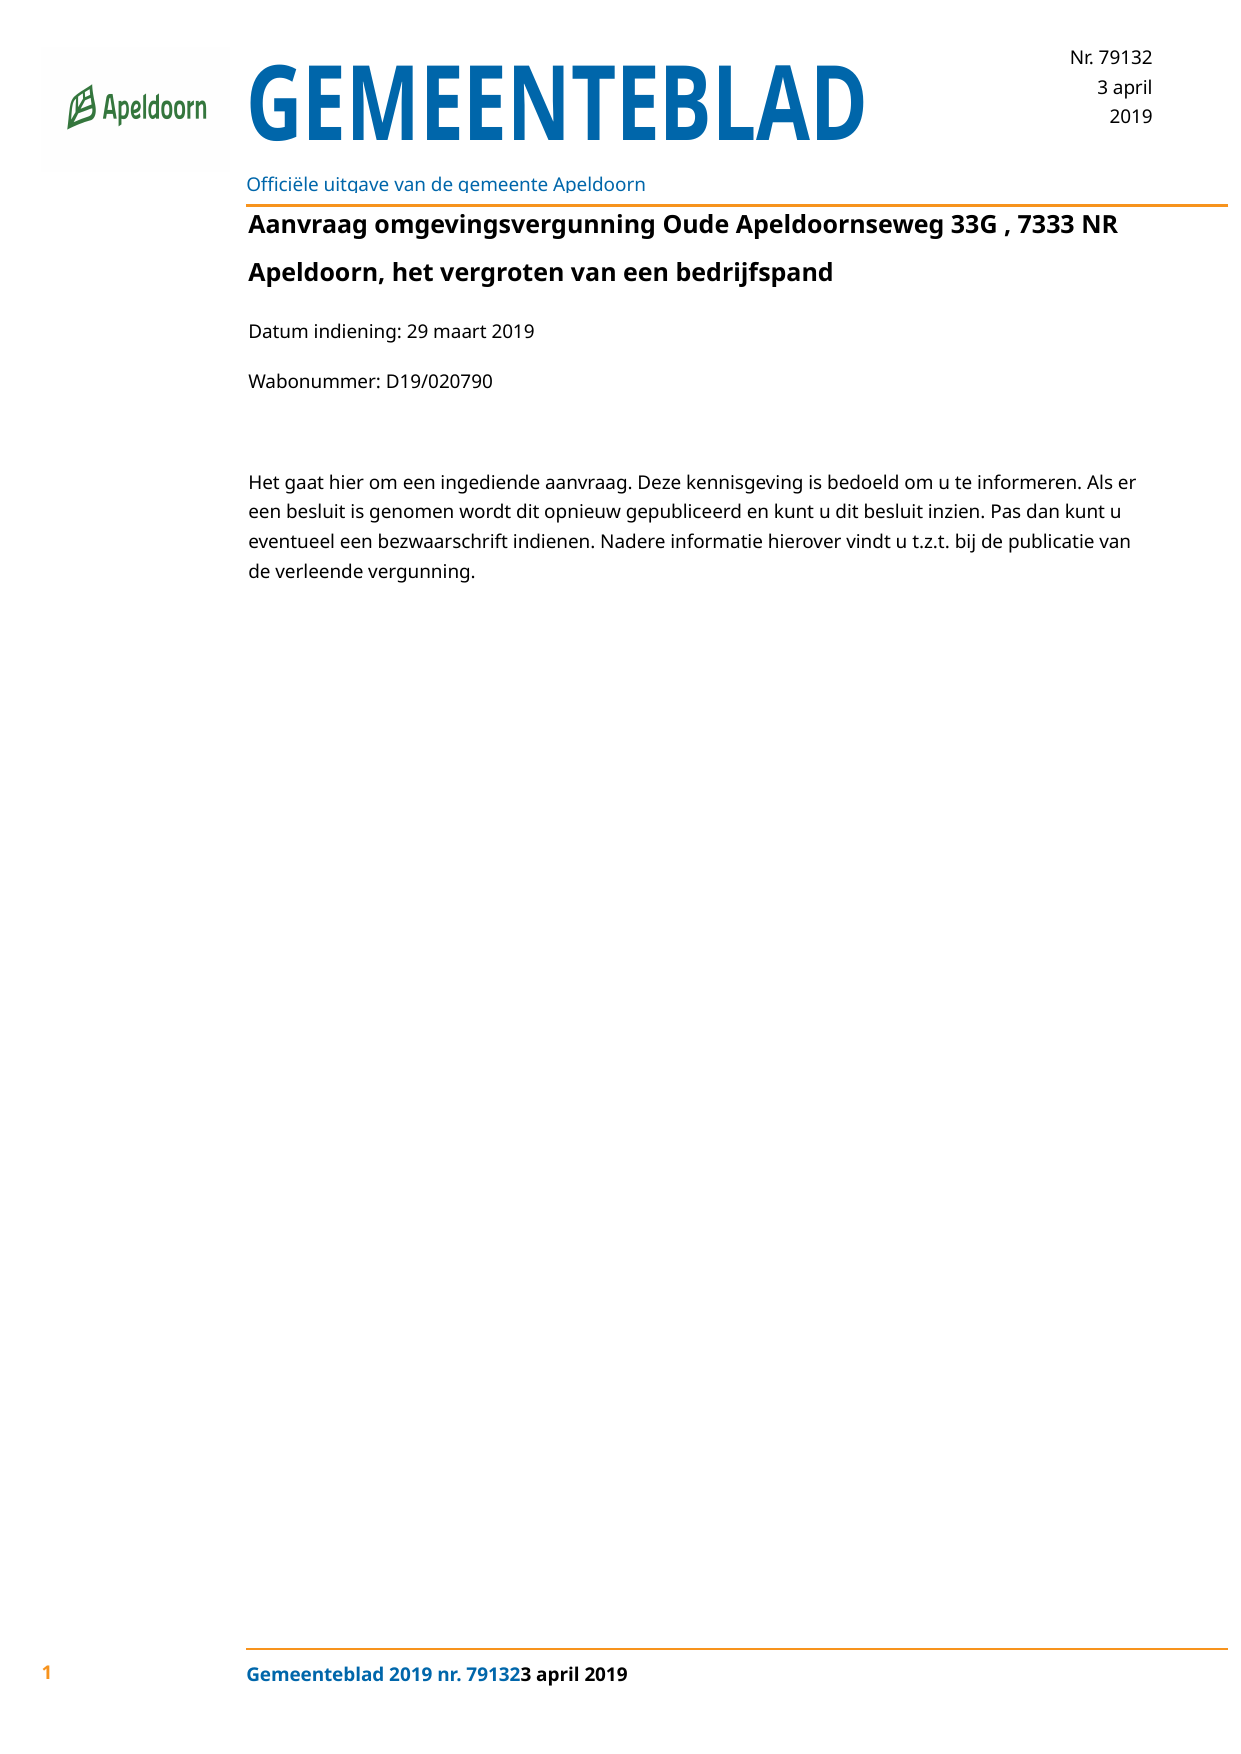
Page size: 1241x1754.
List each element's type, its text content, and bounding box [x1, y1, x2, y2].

text Wabonummer: D19/020790 [248, 368, 1152, 394]
picture [41, 47, 231, 172]
text Datum indiening: 29 maart 2019 [248, 318, 1152, 344]
text Aanvraag omgevingsvergunning Oude Apeldoornseweg 33G , 7333 NR Apeldoorn, het vergroten van een bedrijfspand [248, 207, 1152, 288]
text Het gaat hier om een ingediende aanvraag. Deze kennisgeving is bedoeld om u te informeren. Als er een besluit is genomen wordt dit opnieuw gepubliceerd en kunt u dit besluit inzien. Pas dan kunt u eventueel een bezwaarschrift indienen. Nadere informatie hierover vindt u t.z.t. bij de publicatie van de verleende vergunning. [248, 469, 1152, 584]
